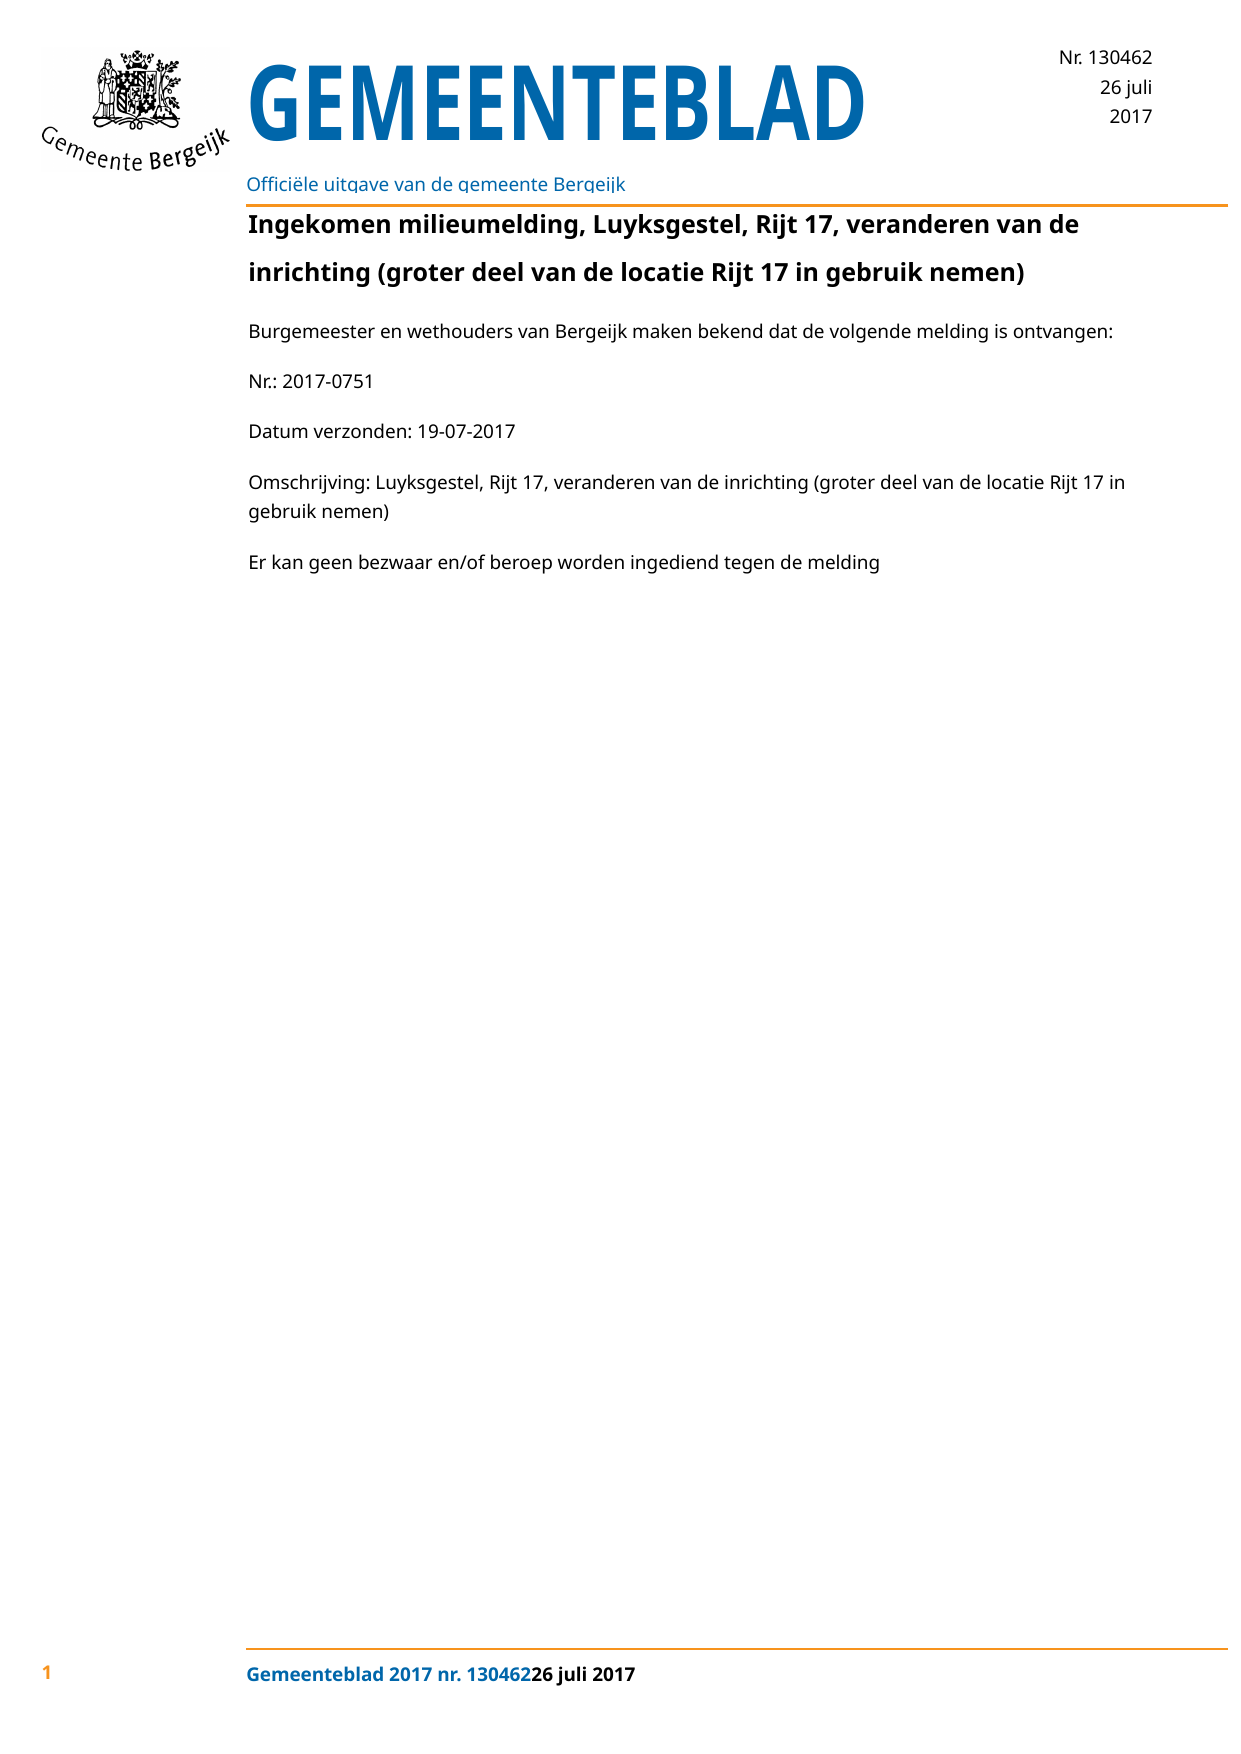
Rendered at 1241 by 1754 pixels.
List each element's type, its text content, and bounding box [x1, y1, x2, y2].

text Datum verzonden: 19-07-2017 [248, 419, 1152, 444]
text Omschrijving: Luyksgestel, Rijt 17, veranderen van de inrichting (groter deel van de locatie Rijt 17 in gebruik nemen) [248, 469, 1152, 524]
text Nr.: 2017-0751 [248, 368, 1152, 394]
text Er kan geen bezwaar en/of beroep worden ingediend tegen de melding [248, 549, 1152, 575]
text Burgemeester en wethouders van Bergeijk maken bekend dat de volgende melding is ontvangen: [248, 318, 1152, 344]
text Ingekomen milieumelding, Luyksgestel, Rijt 17, veranderen van de inrichting (groter deel van de locatie Rijt 17 in gebruik nemen) [248, 207, 1152, 288]
picture [41, 47, 231, 172]
